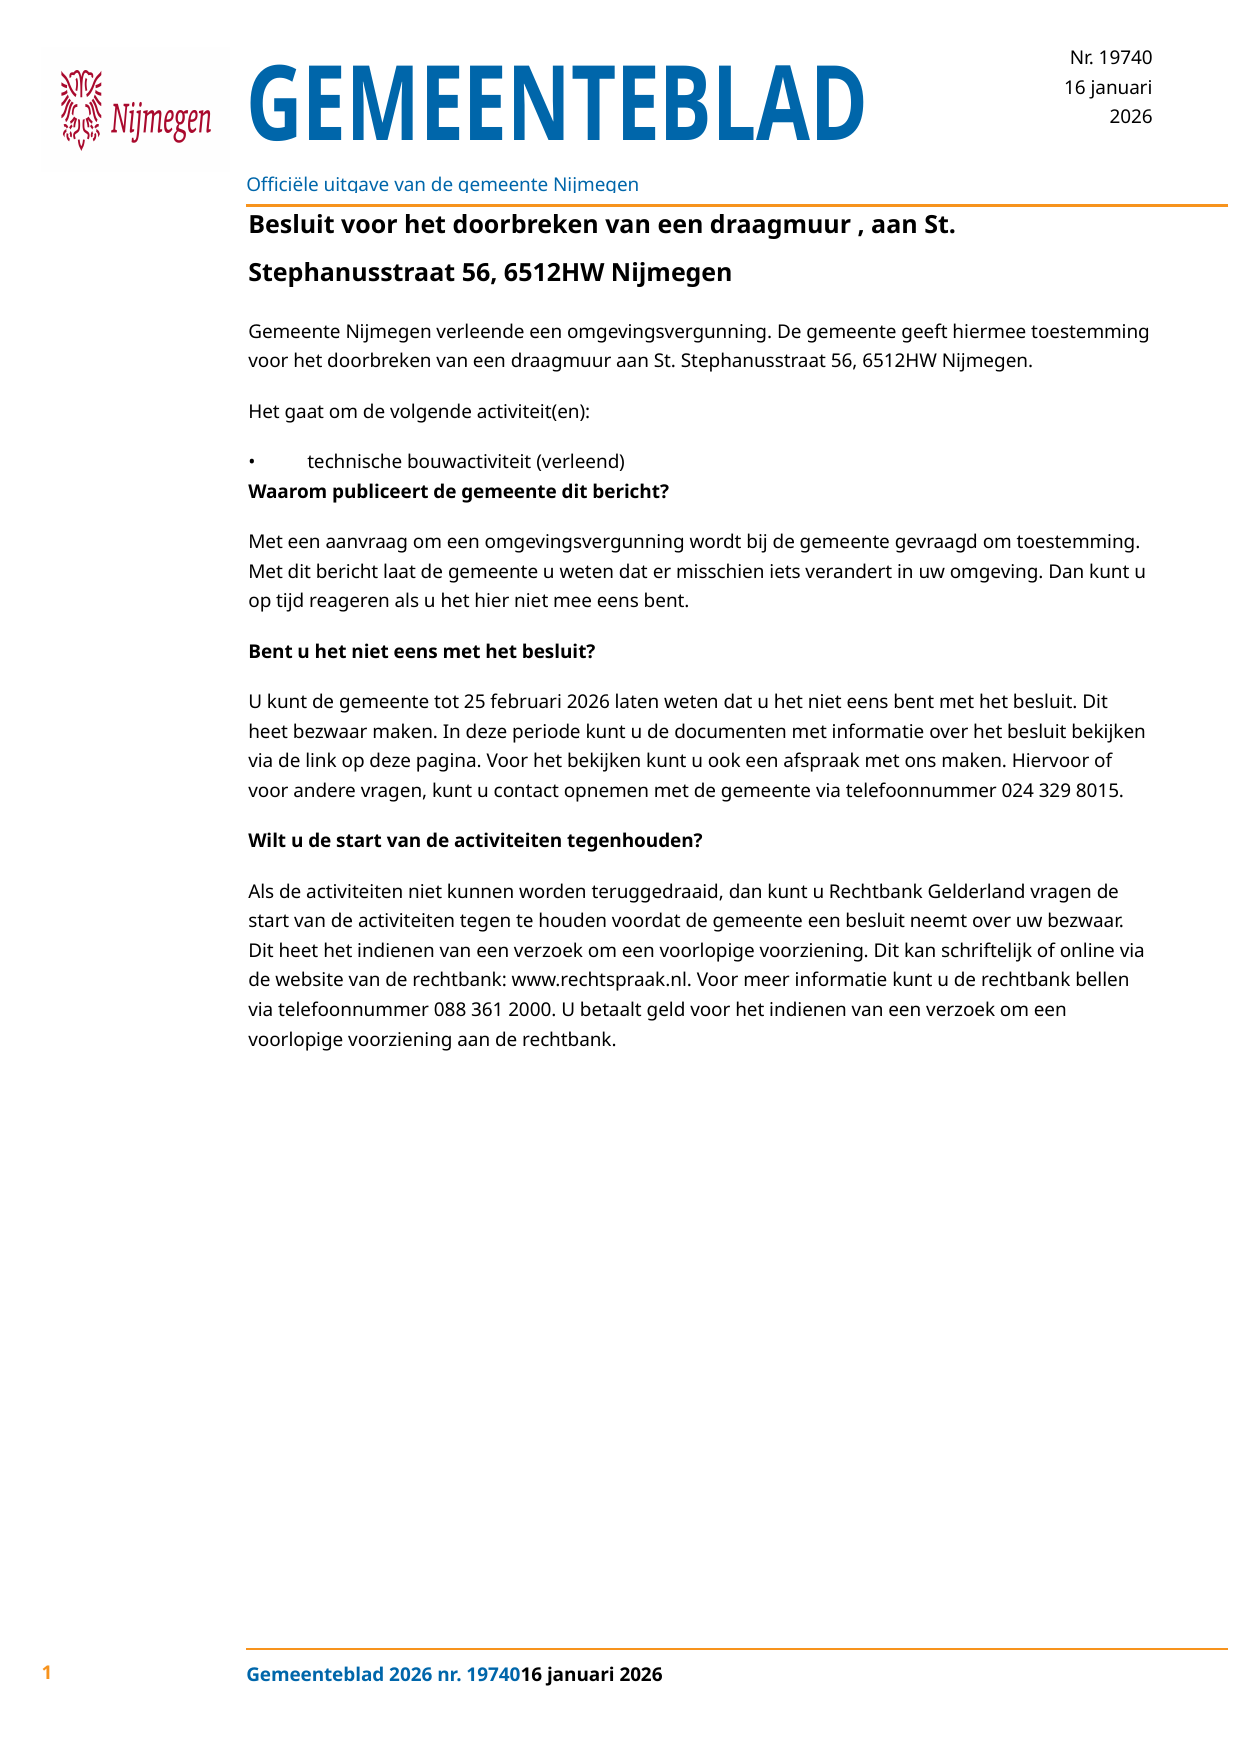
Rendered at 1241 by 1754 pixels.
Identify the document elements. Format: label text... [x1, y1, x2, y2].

text Waarom publiceert de gemeente dit bericht? [248, 478, 1152, 504]
text Als de activiteiten niet kunnen worden teruggedraaid, dan kunt u Rechtbank Gelderland vragen de start van de activiteiten tegen te houden voordat de gemeente een besluit neemt over uw bezwaar. Dit heet het indienen van een verzoek om een voorlopige voorziening. Dit kan schriftelijk of online via de website van de rechtbank: www.rechtspraak.nl. Voor meer informatie kunt u de rechtbank bellen via telefoonnummer 088 361 2000. U betaalt geld voor het indienen van een verzoek om een voorlopige voorziening aan de rechtbank. [248, 878, 1152, 1052]
text Bent u het niet eens met het besluit? [248, 638, 1152, 664]
text Gemeente Nijmegen verleende een omgevingsvergunning. De gemeente geeft hiermee toestemming voor het doorbreken van een draagmuur aan St. Stephanusstraat 56, 6512HW Nijmegen. [248, 318, 1152, 373]
text Met een aanvraag om een omgevingsvergunning wordt bij de gemeente gevraagd om toestemming. Met dit bericht laat de gemeente u weten dat er misschien iets verandert in uw omgeving. Dan kunt u op tijd reageren als u het hier niet mee eens bent. [248, 528, 1152, 613]
text Het gaat om de volgende activiteit(en): [248, 398, 1152, 424]
text Wilt u de start van de activiteiten tegenhouden? [248, 827, 1152, 853]
list technische bouwactiviteit (verleend) [248, 448, 1152, 474]
text Besluit voor het doorbreken van een draagmuur , aan St. Stephanusstraat 56, 6512HW Nijmegen [248, 207, 1152, 288]
picture [41, 47, 231, 172]
text U kunt de gemeente tot 25 februari 2026 laten weten dat u het niet eens bent met het besluit. Dit heet bezwaar maken. In deze periode kunt u de documenten met informatie over het besluit bekijken via de link op deze pagina. Voor het bekijken kunt u ook een afspraak met ons maken. Hiervoor of voor andere vragen, kunt u contact opnemen met de gemeente via telefoonnummer 024 329 8015. [248, 688, 1152, 803]
